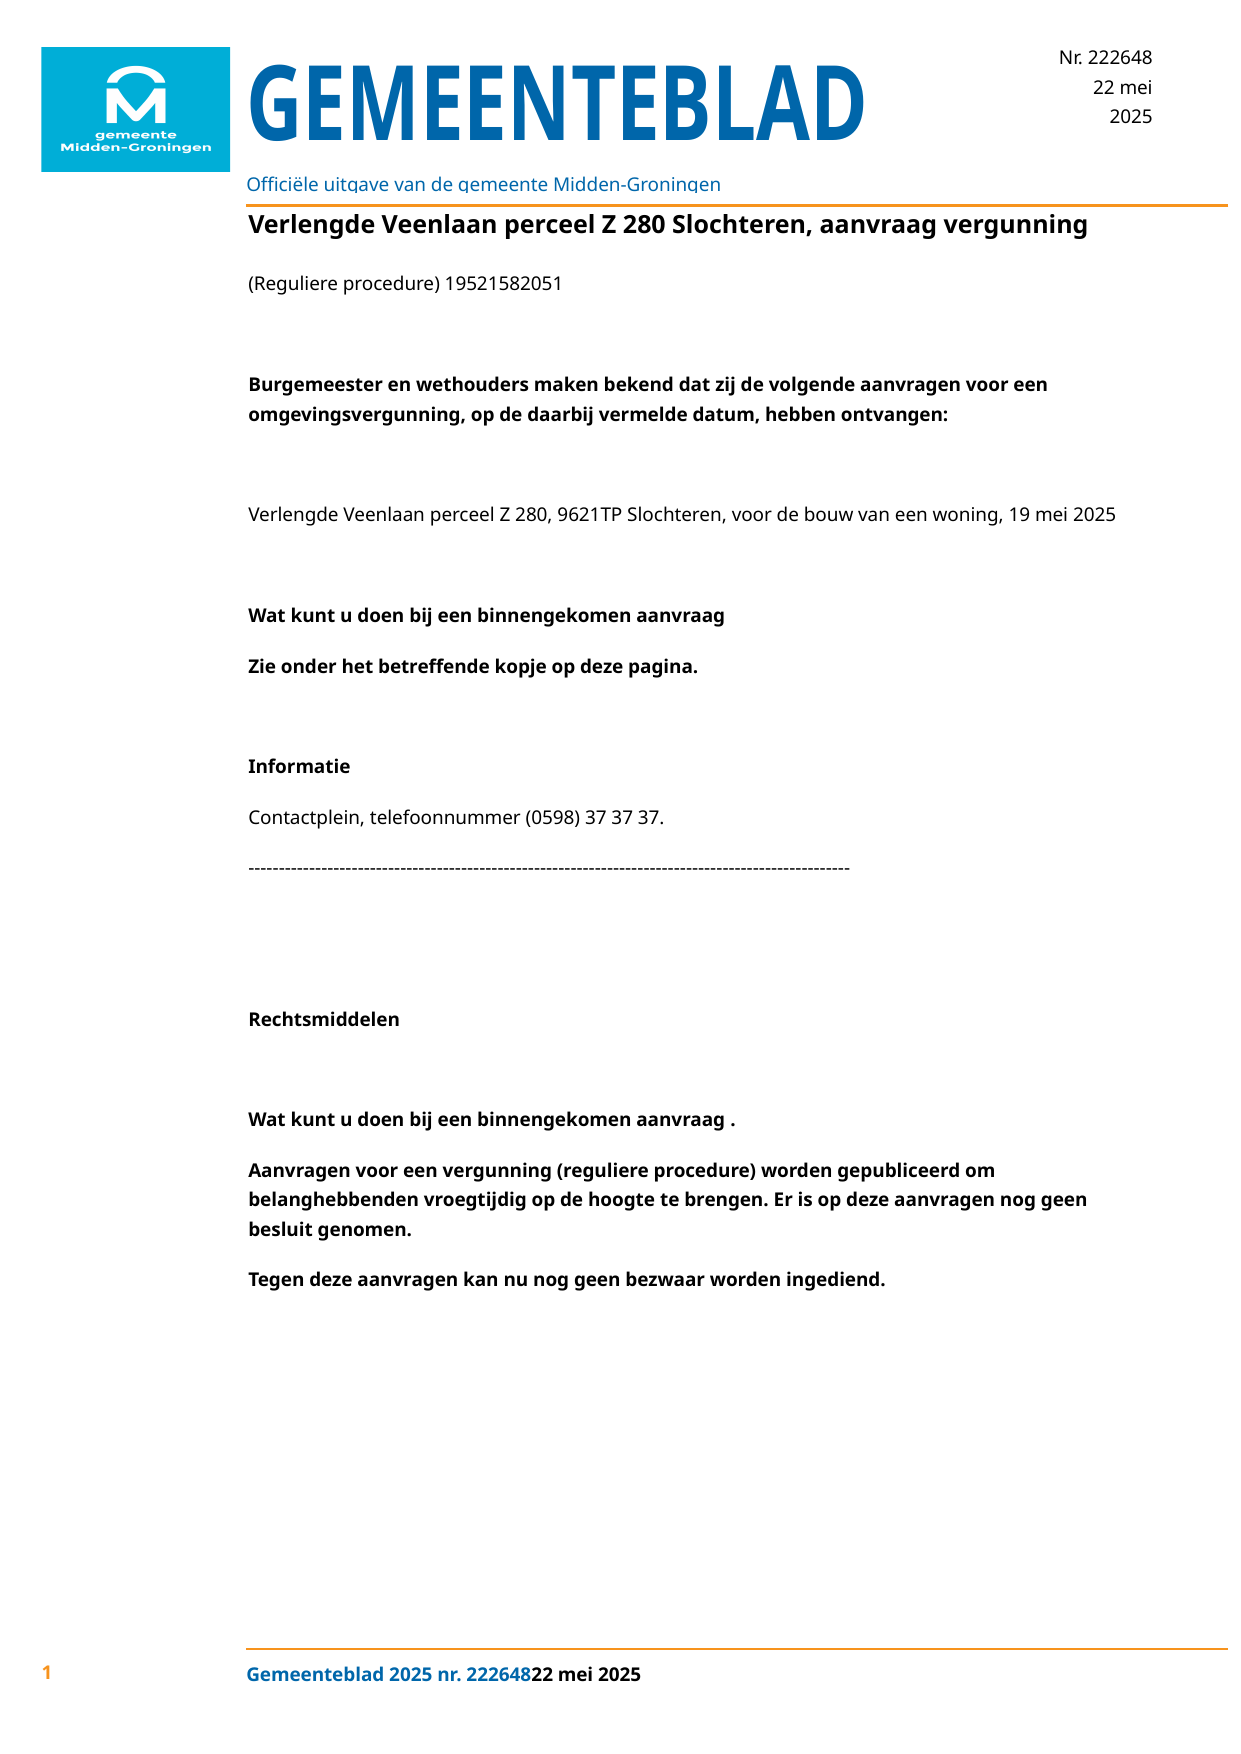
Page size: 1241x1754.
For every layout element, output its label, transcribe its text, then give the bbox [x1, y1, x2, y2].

text (Reguliere procedure) 19521582051 [248, 270, 1152, 296]
text --------------------------------------------------------------------------------------------------- [248, 854, 1152, 880]
picture [108, 66, 164, 82]
text Burgemeester en wethouders maken bekend dat zij de volgende aanvragen voor een omgevingsvergunning, op de daarbij vermelde datum, hebben ontvangen: [248, 371, 1152, 426]
picture [184, 146, 190, 153]
picture [107, 89, 165, 122]
text Wat kunt u doen bij een binnengekomen aanvraag . [248, 1107, 1152, 1132]
text Verlengde Veenlaan perceel Z 280 Slochteren, aanvraag vergunning [248, 207, 1152, 241]
text Rechtsmiddelen [248, 1006, 1152, 1031]
text Wat kunt u doen bij een binnengekomen aanvraag [248, 602, 1152, 628]
text Tegen deze aanvragen kan nu nog geen bezwaar worden ingediend. [248, 1267, 1152, 1292]
text Verlengde Veenlaan perceel Z 280, 9621TP Slochteren, voor de bouw van een woning, 19 mei 2025 [248, 502, 1152, 527]
text Zie onder het betreffende kopje op deze pagina. [248, 653, 1152, 678]
text Informatie [248, 754, 1152, 779]
text Contactplein, telefoonnummer (0598) 37 37 37. [248, 804, 1152, 830]
text Aanvragen voor een vergunning (reguliere procedure) worden gepubliceerd om belanghebbenden vroegtijdig op de hoogte te brengen. Er is op deze aanvragen nog geen besluit genomen. [248, 1157, 1152, 1242]
